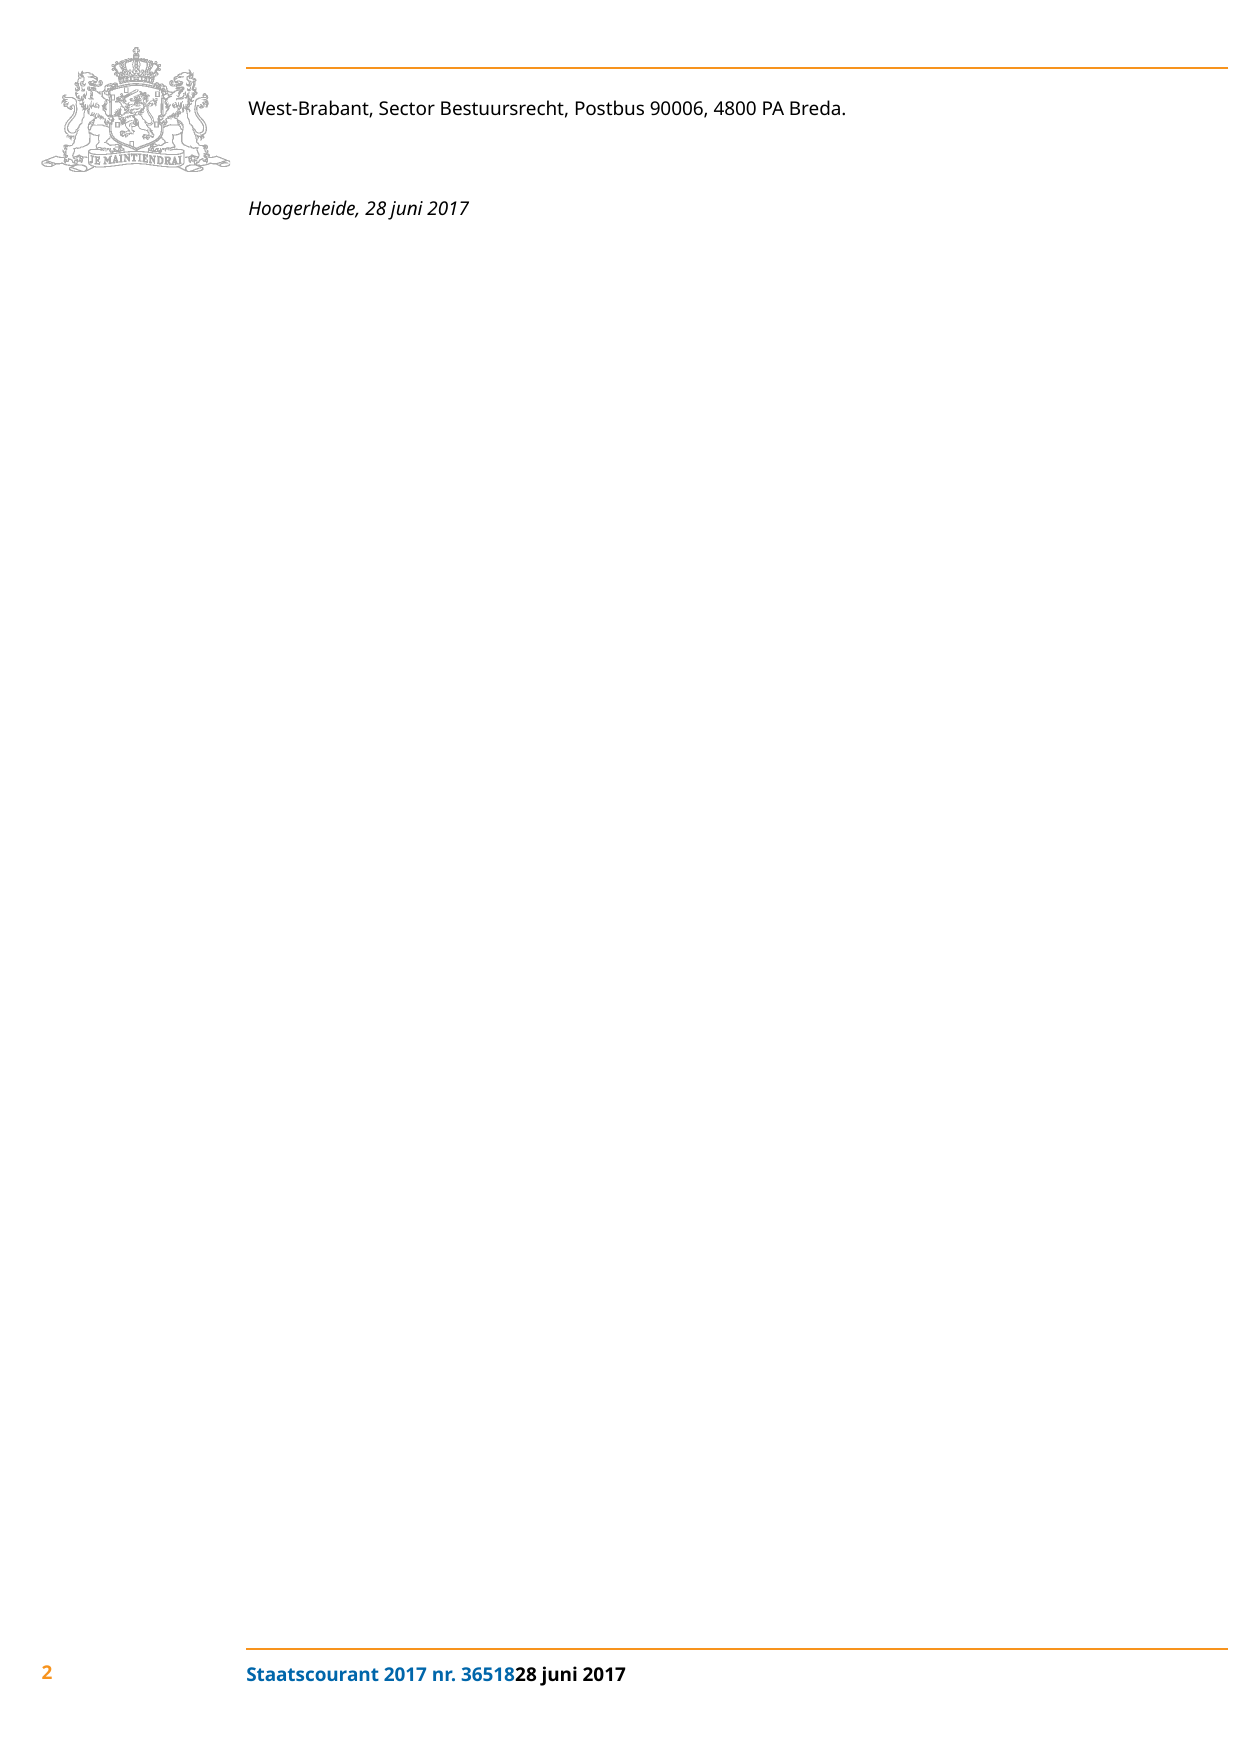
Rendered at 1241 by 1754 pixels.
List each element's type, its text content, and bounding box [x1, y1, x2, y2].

text Hoogerheide, 28 juni 2017 [248, 196, 1152, 221]
text West-Brabant, Sector Bestuursrecht, Postbus 90006, 4800 PA Breda. [248, 95, 1152, 121]
picture [41, 47, 231, 172]
